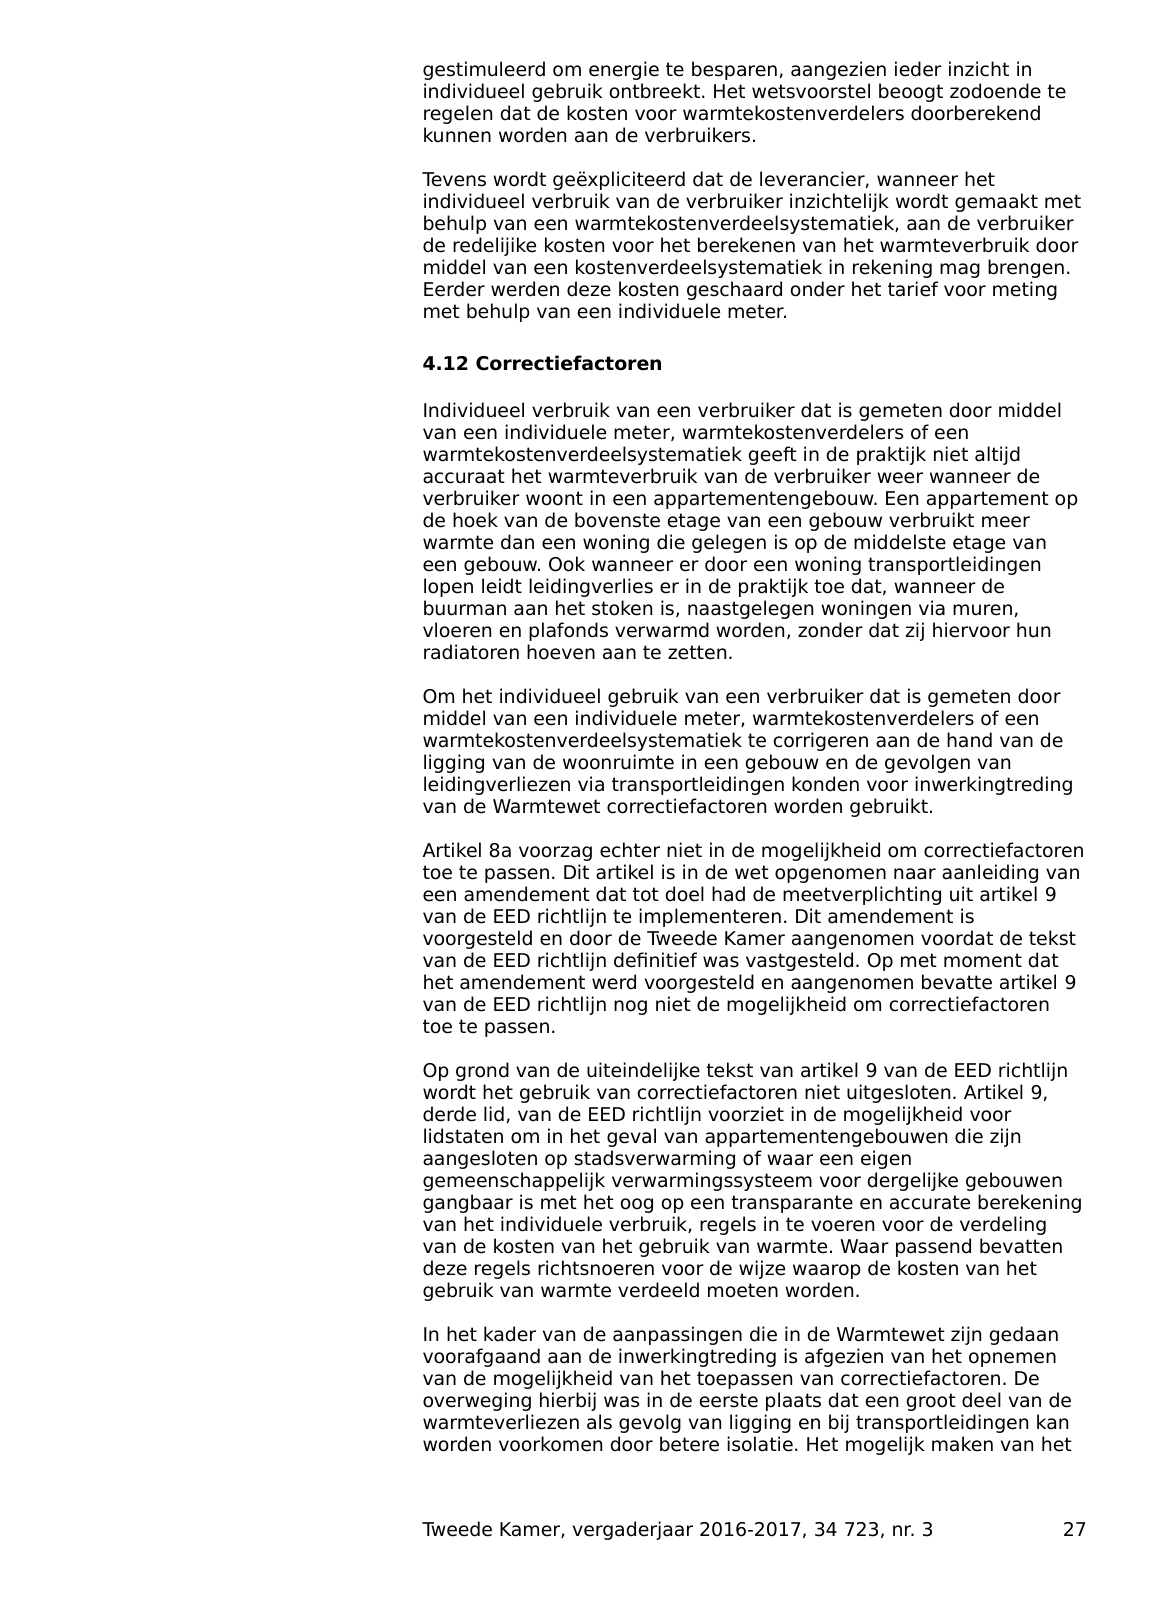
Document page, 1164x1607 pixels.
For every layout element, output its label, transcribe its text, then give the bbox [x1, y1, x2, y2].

text Artikel 8a voorzag echter niet in de mogelijkheid om correctiefactoren toe te passen. Dit artikel is in de wet opgenomen naar aanleiding van een amendement dat tot doel had de meetverplichting uit artikel 9 van de EED richtlijn te implementeren. Dit amendement is voorgesteld en door de Tweede Kamer aangenomen voordat de tekst van de EED richtlijn definitief was vastgesteld. Op met moment dat het amendement werd voorgesteld en aangenomen bevatte artikel 9 van de EED richtlijn nog niet de mogelijkheid om correctiefactoren toe te passen. [422, 840, 1087, 1038]
text gestimuleerd om energie te besparen, aangezien ieder inzicht in individueel gebruik ontbreekt. Het wetsvoorstel beoogt zodoende te regelen dat de kosten voor warmtekostenverdelers doorberekend kunnen worden aan de verbruikers. [422, 59, 1087, 147]
subtitle 4.12 Correctiefactoren [422, 353, 1087, 375]
text Op grond van de uiteindelijke tekst van artikel 9 van de EED richtlijn wordt het gebruik van correctiefactoren niet uitgesloten. Artikel 9, derde lid, van de EED richtlijn voorziet in de mogelijkheid voor lidstaten om in het geval van appartementengebouwen die zijn aangesloten op stadsverwarming of waar een eigen gemeenschappelijk verwarmingssysteem voor dergelijke gebouwen gangbaar is met het oog op een transparante en accurate berekening van het individuele verbruik, regels in te voeren voor de verdeling van de kosten van het gebruik van warmte. Waar passend bevatten deze regels richtsnoeren voor de wijze waarop de kosten van het gebruik van warmte verdeeld moeten worden. [422, 1060, 1087, 1302]
text Individueel verbruik van een verbruiker dat is gemeten door middel van een individuele meter, warmtekostenverdelers of een warmtekostenverdeelsystematiek geeft in de praktijk niet altijd accuraat het warmteverbruik van de verbruiker weer wanneer de verbruiker woont in een appartementengebouw. Een appartement op de hoek van de bovenste etage van een gebouw verbruikt meer warmte dan een woning die gelegen is op de middelste etage van een gebouw. Ook wanneer er door een woning transportleidingen lopen leidt leidingverlies er in de praktijk toe dat, wanneer de buurman aan het stoken is, naastgelegen woningen via muren, vloeren en plafonds verwarmd worden, zonder dat zij hiervoor hun radiatoren hoeven aan te zetten. [422, 400, 1087, 664]
text Tevens wordt geëxpliciteerd dat de leverancier, wanneer het individueel verbruik van de verbruiker inzichtelijk wordt gemaakt met behulp van een warmtekostenverdeelsystematiek, aan de verbruiker de redelijike kosten voor het berekenen van het warmteverbruik door middel van een kostenverdeelsystematiek in rekening mag brengen. Eerder werden deze kosten geschaard onder het tarief voor meting met behulp van een individuele meter. [422, 169, 1087, 323]
text In het kader van de aanpassingen die in de Warmtewet zijn gedaan voorafgaand aan de inwerkingtreding is afgezien van het opnemen van de mogelijkheid van het toepassen van correctiefactoren. De overweging hierbij was in de eerste plaats dat een groot deel van de warmteverliezen als gevolg van ligging en bij transportleidingen kan worden voorkomen door betere isolatie. Het mogelijk maken van het [422, 1324, 1087, 1456]
text Om het individueel gebruik van een verbruiker dat is gemeten door middel van een individuele meter, warmtekostenverdelers of een warmtekostenverdeelsystematiek te corrigeren aan de hand van de ligging van de woonruimte in een gebouw en de gevolgen van leidingverliezen via transportleidingen konden voor inwerkingtreding van de Warmtewet correctiefactoren worden gebruikt. [422, 686, 1087, 818]
